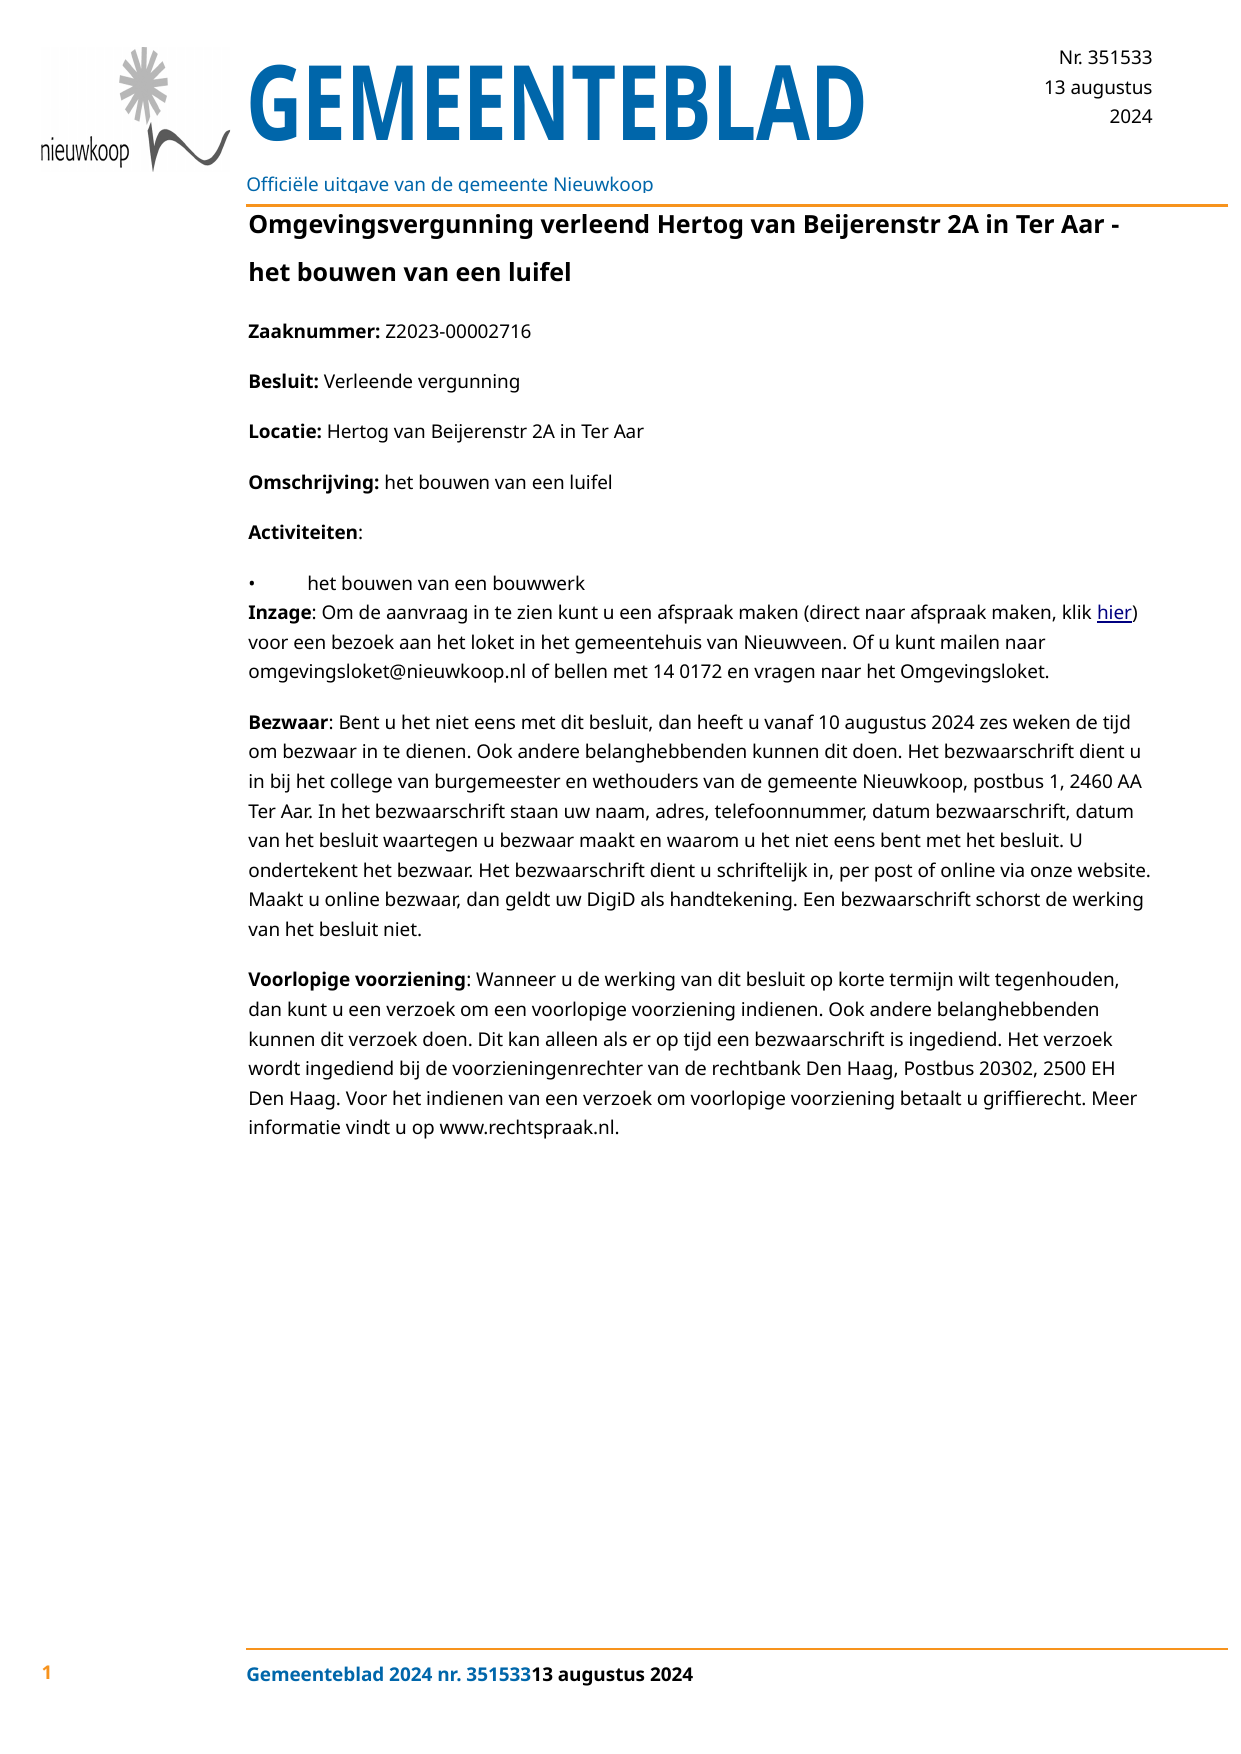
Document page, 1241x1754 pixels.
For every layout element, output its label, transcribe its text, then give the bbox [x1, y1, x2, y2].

text Omschrijving: het bouwen van een luifel [248, 469, 1152, 495]
text Besluit: Verleende vergunning [248, 368, 1152, 394]
text Zaaknummer: Z2023-00002716 [248, 318, 1152, 344]
picture [41, 47, 231, 172]
text Voorlopige voorziening: Wanneer u de werking van dit besluit op korte termijn wilt tegenhouden, dan kunt u een verzoek om een voorlopige voorziening indienen. Ook andere belanghebbenden kunnen dit verzoek doen. Dit kan alleen als er op tijd een bezwaarschrift is ingediend. Het verzoek wordt ingediend bij de voorzieningenrechter van de rechtbank Den Haag, Postbus 20302, 2500 EH Den Haag. Voor het indienen van een verzoek om voorlopige voorziening betaalt u griffierecht. Meer informatie vindt u op www.rechtspraak.nl. [248, 967, 1152, 1140]
text Bezwaar: Bent u het niet eens met dit besluit, dan heeft u vanaf 10 augustus 2024 zes weken de tijd om bezwaar in te dienen. Ook andere belanghebbenden kunnen dit doen. Het bezwaarschrift dient u in bij het college van burgemeester en wethouders van de gemeente Nieuwkoop, postbus 1, 2460 AA Ter Aar. In het bezwaarschrift staan uw naam, adres, telefoonnummer, datum bezwaarschrift, datum van het besluit waartegen u bezwaar maakt en waarom u het niet eens bent met het besluit. U ondertekent het bezwaar. Het bezwaarschrift dient u schriftelijk in, per post of online via onze website. Maakt u online bezwaar, dan geldt uw DigiD als handtekening. Een bezwaarschrift schorst de werking van het besluit niet. [248, 709, 1152, 942]
text Omgevingsvergunning verleend Hertog van Beijerenstr 2A in Ter Aar - het bouwen van een luifel [248, 207, 1152, 288]
text Locatie: Hertog van Beijerenstr 2A in Ter Aar [248, 419, 1152, 444]
text Inzage: Om de aanvraag in te zien kunt u een afspraak maken (direct naar afspraak maken, klik hier) voor een bezoek aan het loket in het gemeentehuis van Nieuwveen. Of u kunt mailen naar omgevingsloket@nieuwkoop.nl of bellen met 14 0172 en vragen naar het Omgevingsloket. [248, 599, 1152, 684]
list het bouwen van een bouwwerk [248, 570, 1152, 596]
text Activiteiten: [248, 519, 1152, 545]
